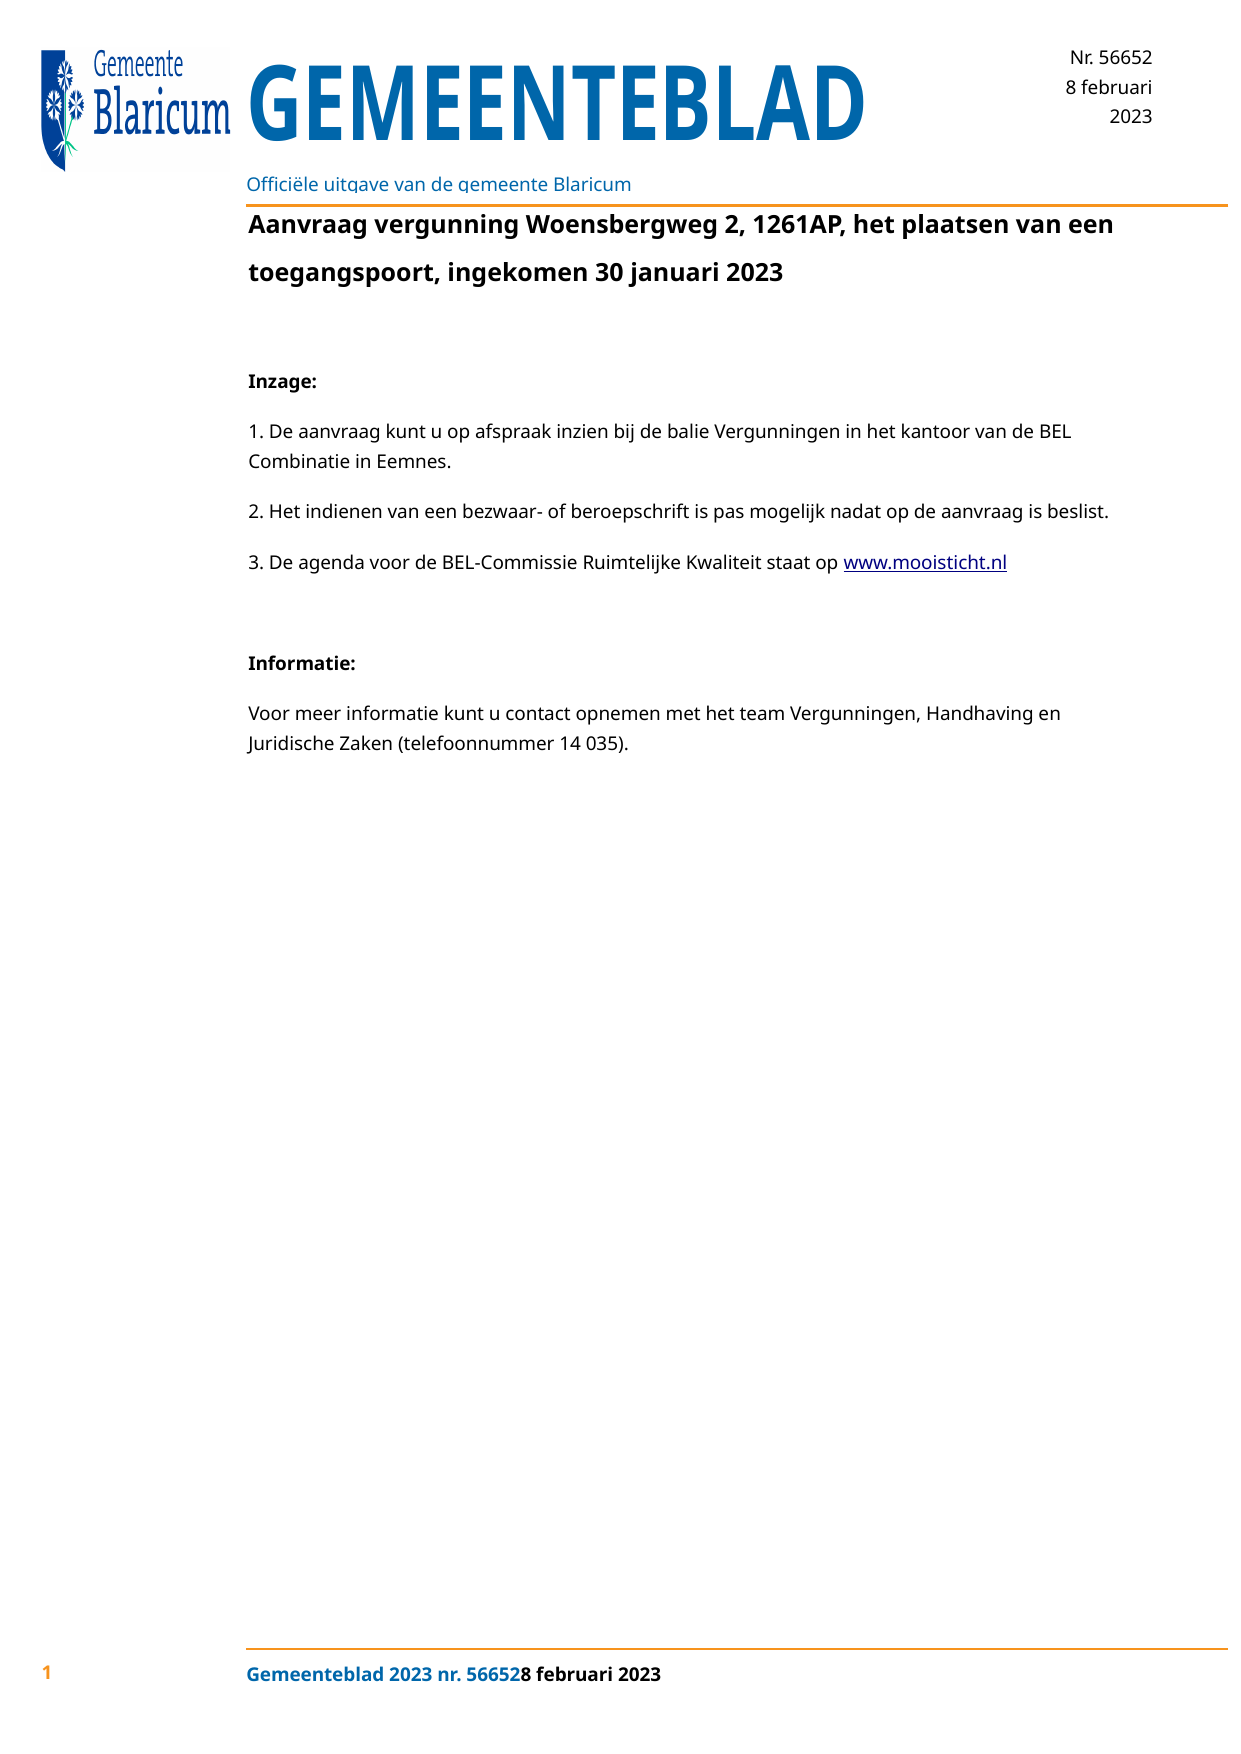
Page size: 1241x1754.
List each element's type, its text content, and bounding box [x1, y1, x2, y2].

picture [41, 47, 231, 172]
text Informatie: [248, 650, 1152, 676]
text 1. De aanvraag kunt u op afspraak inzien bij de balie Vergunningen in het kantoor van de BEL Combinatie in Eemnes. [248, 419, 1152, 474]
text Inzage: [248, 368, 1152, 394]
text 3. De agenda voor de BEL-Commissie Ruimtelijke Kwaliteit staat op www.mooisticht.nl [248, 549, 1152, 575]
text Voor meer informatie kunt u contact opnemen met het team Vergunningen, Handhaving en Juridische Zaken (telefoonnummer 14 035). [248, 700, 1152, 756]
text 2. Het indienen van een bezwaar- of beroepschrift is pas mogelijk nadat op de aanvraag is beslist. [248, 499, 1152, 524]
text Aanvraag vergunning Woensbergweg 2, 1261AP, het plaatsen van een toegangspoort, ingekomen 30 januari 2023 [248, 207, 1152, 288]
